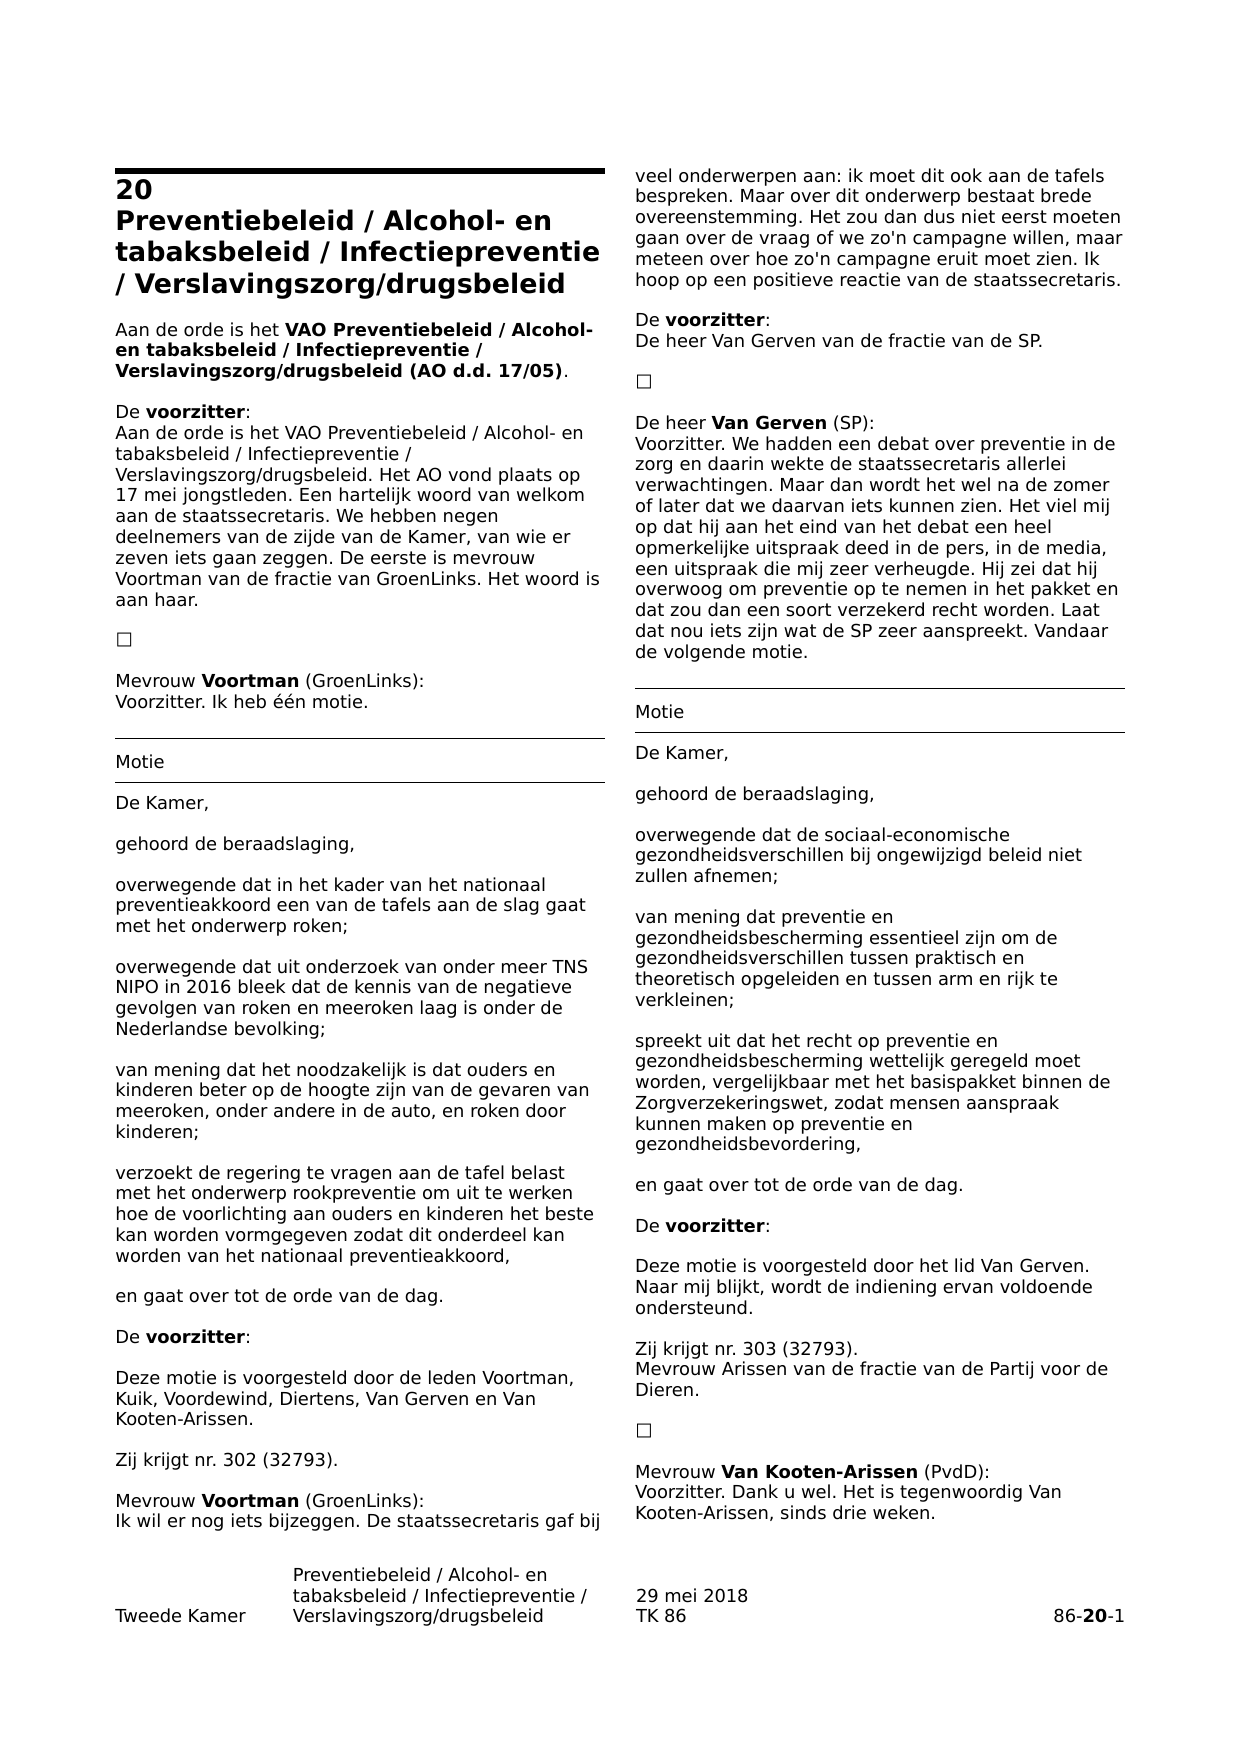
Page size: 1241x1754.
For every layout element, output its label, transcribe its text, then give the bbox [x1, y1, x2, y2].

title 20 Preventiebeleid / Alcohol- en tabaksbeleid / Infectiepreventie / Verslavingszorg/drugsbeleid [115, 174, 605, 299]
text Aan de orde is het VAO Preventiebeleid / Alcohol- en tabaksbeleid / Infectiepreventie / Verslavingszorg/drugsbeleid. Het AO vond plaats op 17 mei jongstleden. Een hartelijk woord van welkom aan de staatssecretaris. We hebben negen deelnemers van de zijde van de Kamer, van wie er zeven iets gaan zeggen. De eerste is mevrouw Voortman van de fractie van GroenLinks. Het woord is aan haar. [115, 423, 605, 610]
text De voorzitter: [115, 1327, 605, 1348]
text De heer Van Gerven (SP): [635, 413, 1125, 433]
text overwegende dat in het kader van het nationaal preventieakkoord een van de tafels aan de slag gaat met het onderwerp roken; [115, 874, 605, 937]
text ⬜ [635, 372, 1125, 393]
text van mening dat preventie en gezondheidsbescherming essentieel zijn om de gezondheidsverschillen tussen praktisch en theoretisch opgeleiden en tussen arm en rijk te verkleinen; [635, 907, 1125, 1010]
text overwegende dat uit onderzoek van onder meer TNS NIPO in 2016 bleek dat de kennis van de negatieve gevolgen van roken en meeroken laag is onder de Nederlandse bevolking; [115, 957, 605, 1039]
text Voorzitter. Ik heb één motie. [115, 692, 605, 712]
text Mevrouw Van Kooten-Arissen (PvdD): [635, 1462, 1125, 1482]
text en gaat over tot de orde van de dag. [115, 1286, 605, 1307]
text gehoord de beraadslaging, [115, 834, 605, 854]
text en gaat over tot de orde van de dag. [635, 1175, 1125, 1196]
text Motie [635, 702, 1125, 723]
text De Kamer, [115, 793, 605, 814]
text ⬜ [115, 630, 605, 651]
text Mevrouw Voortman (GroenLinks): [115, 1491, 605, 1511]
text Deze motie is voorgesteld door de leden Voortman, Kuik, Voordewind, Diertens, Van Gerven en Van Kooten-Arissen. [115, 1368, 605, 1430]
text overwegende dat de sociaal-economische gezondheidsverschillen bij ongewijzigd beleid niet zullen afnemen; [635, 824, 1125, 887]
text De voorzitter: [115, 402, 605, 423]
text Zij krijgt nr. 303 (32793). [635, 1338, 1125, 1359]
text spreekt uit dat het recht op preventie en gezondheidsbescherming wettelijk geregeld moet worden, vergelijkbaar met het basispakket binnen de Zorgverzekeringswet, zodat mensen aanspraak kunnen maken op preventie en gezondheidsbevordering, [635, 1030, 1125, 1155]
text Zij krijgt nr. 302 (32793). [115, 1450, 605, 1471]
text De voorzitter: [635, 1216, 1125, 1236]
text gehoord de beraadslaging, [635, 784, 1125, 804]
text De Kamer, [635, 743, 1125, 764]
text Voorzitter. We hadden een debat over preventie in de zorg en daarin wekte de staatssecretaris allerlei verwachtingen. Maar dan wordt het wel na de zomer of later dat we daarvan iets kunnen zien. Het viel mij op dat hij aan het eind van het debat een heel opmerkelijke uitspraak deed in de pers, in de media, een uitspraak die mij zeer verheugde. Hij zei dat hij overwoog om preventie op te nemen in het pakket en dat zou dan een soort verzekerd recht worden. Laat dat nou iets zijn wat de SP zeer aanspreekt. Vandaar de volgende motie. [635, 433, 1125, 662]
text Mevrouw Arissen van de fractie van de Partij voor de Dieren. [635, 1359, 1125, 1401]
text Ik wil er nog iets bijzeggen. De staatssecretaris gaf bij [115, 1511, 605, 1532]
text veel onderwerpen aan: ik moet dit ook aan de tafels bespreken. Maar over dit onderwerp bestaat brede overeenstemming. Het zou dan dus niet eerst moeten gaan over de vraag of we zo'n campagne willen, maar meteen over hoe zo'n campagne eruit moet zien. Ik hoop op een positieve reactie van de staatssecretaris. [635, 165, 1125, 290]
text Voorzitter. Dank u wel. Het is tegenwoordig Van Kooten-Arissen, sinds drie weken. [635, 1482, 1125, 1524]
text verzoekt de regering te vragen aan de tafel belast met het onderwerp rookpreventie om uit te werken hoe de voorlichting aan ouders en kinderen het beste kan worden vormgegeven zodat dit onderdeel kan worden van het nationaal preventieakkoord, [115, 1162, 605, 1266]
text van mening dat het noodzakelijk is dat ouders en kinderen beter op de hoogte zijn van de gevaren van meeroken, onder andere in de auto, en roken door kinderen; [115, 1059, 605, 1142]
text Aan de orde is het VAO Preventiebeleid / Alcohol- en tabaksbeleid / Infectiepreventie / Verslavingszorg/drugsbeleid (AO d.d. 17/05). [115, 319, 605, 382]
text De heer Van Gerven van de fractie van de SP. [635, 331, 1125, 352]
text Motie [115, 752, 605, 773]
text Mevrouw Voortman (GroenLinks): [115, 671, 605, 692]
text De voorzitter: [635, 310, 1125, 331]
text ⬜ [635, 1421, 1125, 1442]
text Deze motie is voorgesteld door het lid Van Gerven. Naar mij blijkt, wordt de indiening ervan voldoende ondersteund. [635, 1256, 1125, 1318]
